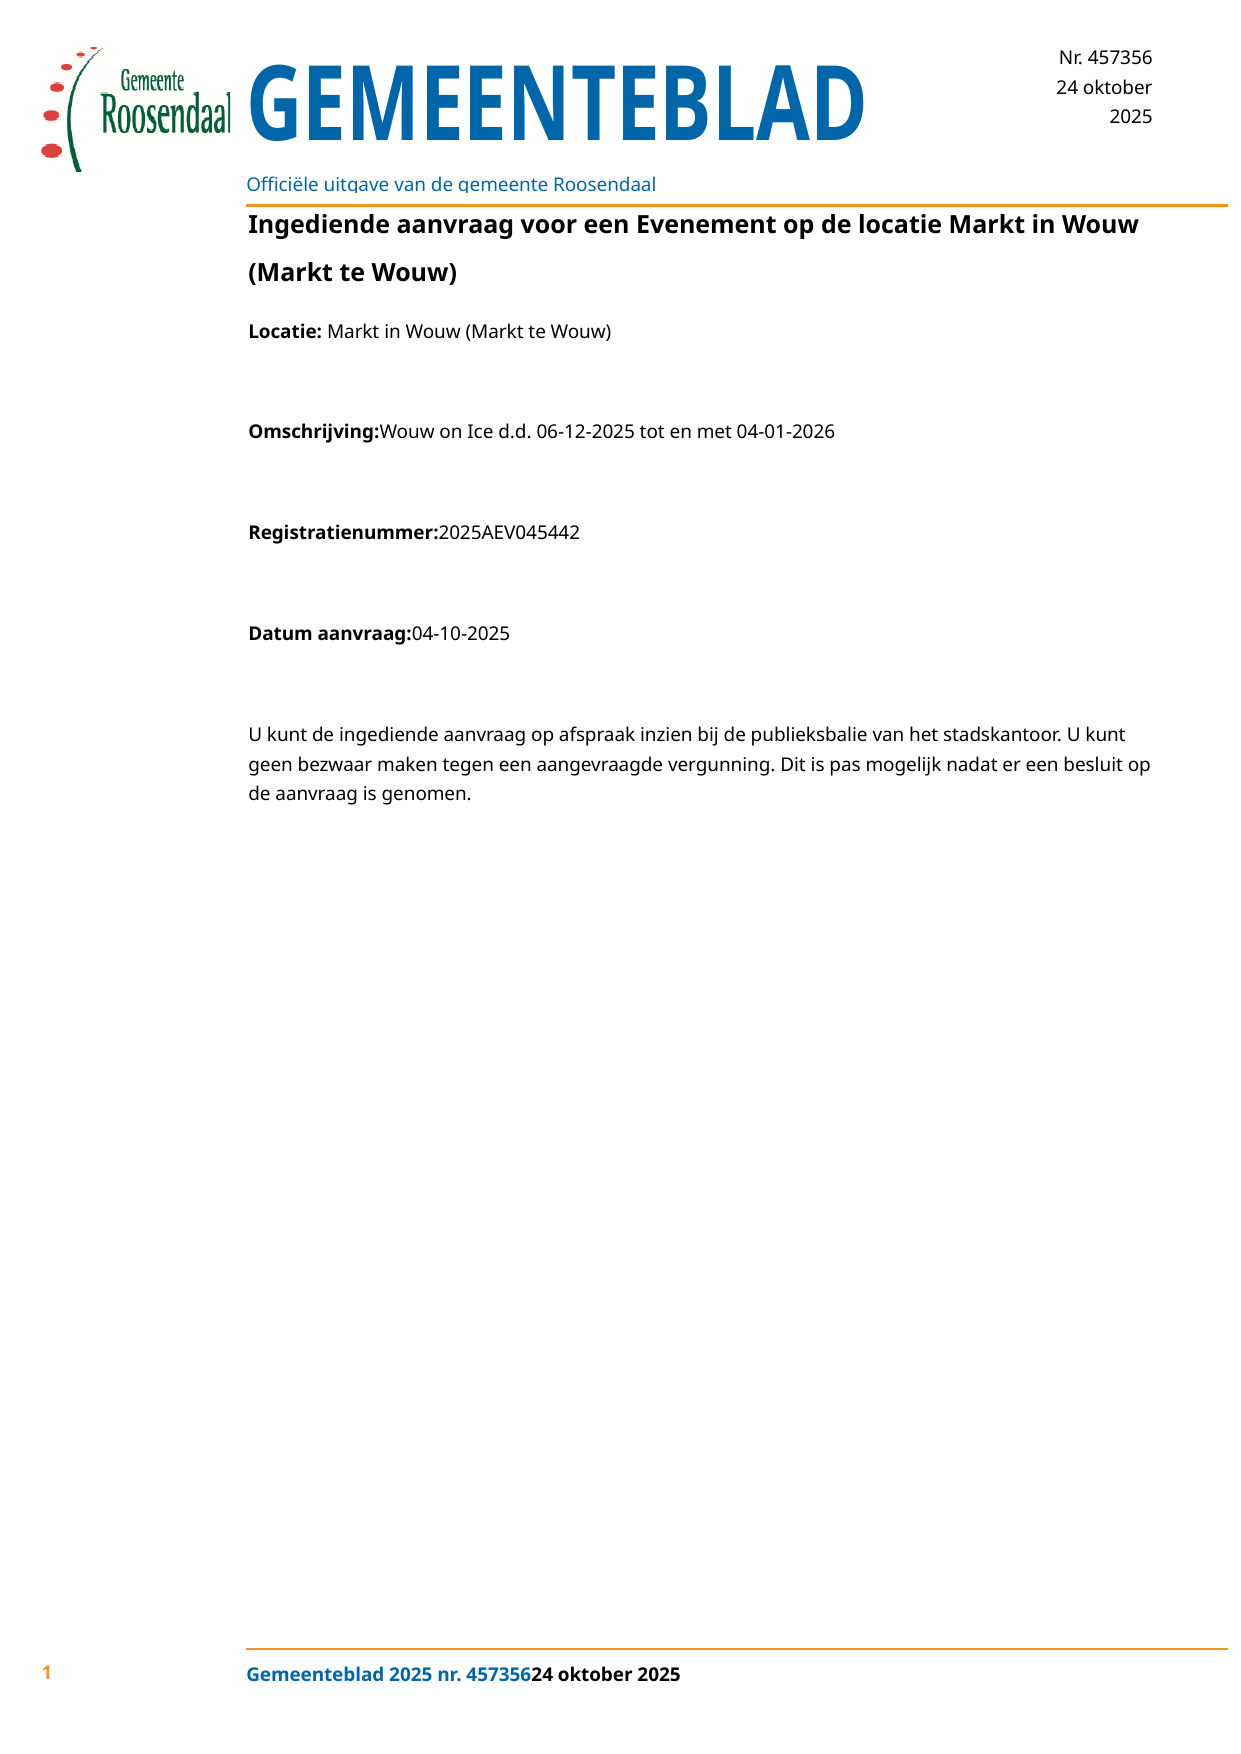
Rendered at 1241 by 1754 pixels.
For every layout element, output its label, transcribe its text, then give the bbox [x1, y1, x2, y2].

text U kunt de ingediende aanvraag op afspraak inzien bij de publieksbalie van het stadskantoor. U kunt geen bezwaar maken tegen een aangevraagde vergunning. Dit is pas mogelijk nadat er een besluit op de aanvraag is genomen. [248, 721, 1152, 806]
text Datum aanvraag:04-10-2025 [248, 620, 1152, 646]
text Ingediende aanvraag voor een Evenement op de locatie Markt in Wouw (Markt te Wouw) [248, 207, 1152, 288]
text Omschrijving:Wouw on Ice d.d. 06-12-2025 tot en met 04-01-2026 [248, 419, 1152, 444]
text Locatie: Markt in Wouw (Markt te Wouw) [248, 318, 1152, 344]
picture [41, 47, 231, 172]
text Registratienummer:2025AEV045442 [248, 519, 1152, 545]
